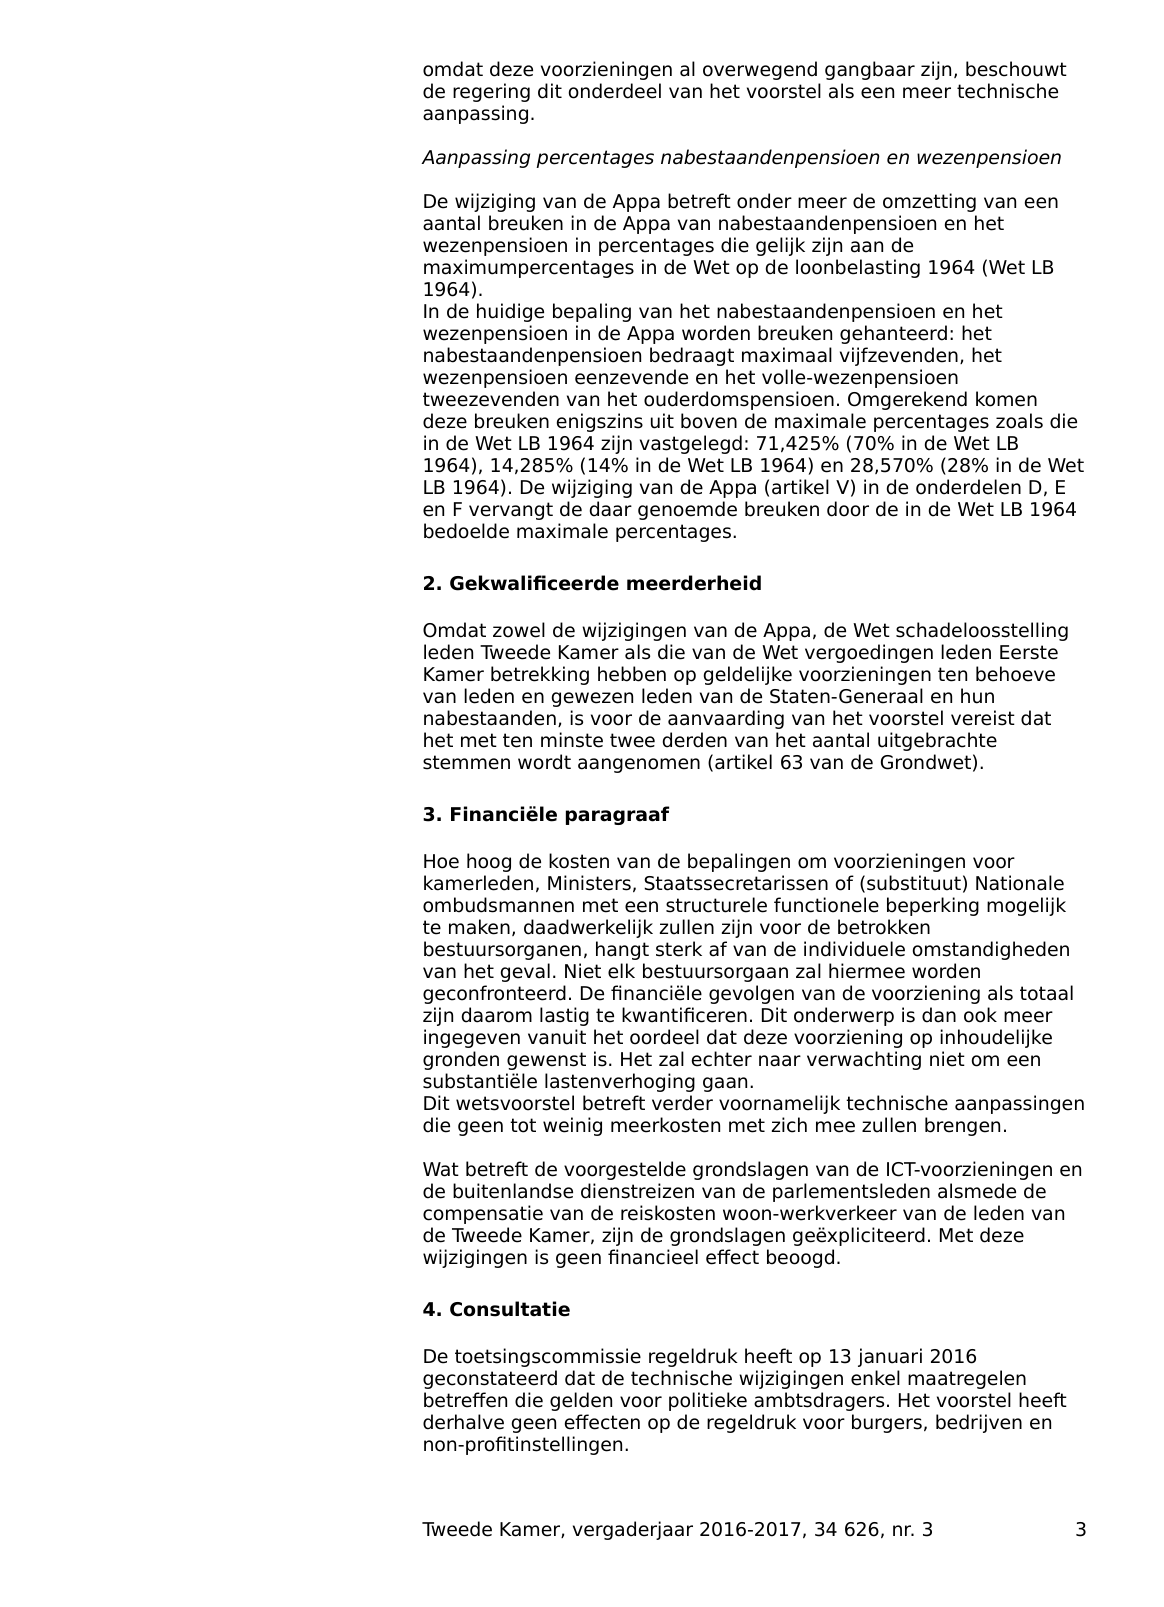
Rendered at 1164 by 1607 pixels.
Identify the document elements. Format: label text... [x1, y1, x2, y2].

subtitle 4. Consultatie [422, 1299, 1087, 1321]
text Dit wetsvoorstel betreft verder voornamelijk technische aanpassingen die geen tot weinig meerkosten met zich mee zullen brengen. [422, 1093, 1087, 1137]
text De wijziging van de Appa betreft onder meer de omzetting van een aantal breuken in de Appa van nabestaandenpensioen en het wezenpensioen in percentages die gelijk zijn aan de maximumpercentages in de Wet op de loonbelasting 1964 (Wet LB 1964). [422, 191, 1087, 301]
text Wat betreft de voorgestelde grondslagen van de ICT-voorzieningen en de buitenlandse dienstreizen van de parlementsleden alsmede de compensatie van de reiskosten woon-werkverkeer van de leden van de Tweede Kamer, zijn de grondslagen geëxpliciteerd. Met deze wijzigingen is geen financieel effect beoogd. [422, 1159, 1087, 1269]
text Hoe hoog de kosten van de bepalingen om voorzieningen voor kamerleden, Ministers, Staatssecretarissen of (substituut) Nationale ombudsmannen met een structurele functionele beperking mogelijk te maken, daadwerkelijk zullen zijn voor de betrokken bestuursorganen, hangt sterk af van de individuele omstandigheden van het geval. Niet elk bestuursorgaan zal hiermee worden geconfronteerd. De financiële gevolgen van de voorziening als totaal zijn daarom lastig te kwantificeren. Dit onderwerp is dan ook meer ingegeven vanuit het oordeel dat deze voorziening op inhoudelijke gronden gewenst is. Het zal echter naar verwachting niet om een substantiële lastenverhoging gaan. [422, 851, 1087, 1093]
subtitle Aanpassing percentages nabestaandenpensioen en wezenpensioen [422, 147, 1087, 169]
text Omdat zowel de wijzigingen van de Appa, de Wet schadeloosstelling leden Tweede Kamer als die van de Wet vergoedingen leden Eerste Kamer betrekking hebben op geldelijke voorzieningen ten behoeve van leden en gewezen leden van de Staten-Generaal en hun nabestaanden, is voor de aanvaarding van het voorstel vereist dat het met ten minste twee derden van het aantal uitgebrachte stemmen wordt aangenomen (artikel 63 van de Grondwet). [422, 620, 1087, 774]
text De toetsingscommissie regeldruk heeft op 13 januari 2016 geconstateerd dat de technische wijzigingen enkel maatregelen betreffen die gelden voor politieke ambtsdragers. Het voorstel heeft derhalve geen effecten op de regeldruk voor burgers, bedrijven en non-profitinstellingen. [422, 1346, 1087, 1456]
text omdat deze voorzieningen al overwegend gangbaar zijn, beschouwt de regering dit onderdeel van het voorstel als een meer technische aanpassing. [422, 59, 1087, 125]
subtitle 2. Gekwalificeerde meerderheid [422, 573, 1087, 595]
subtitle 3. Financiële paragraaf [422, 804, 1087, 826]
text In de huidige bepaling van het nabestaandenpensioen en het wezenpensioen in de Appa worden breuken gehanteerd: het nabestaandenpensioen bedraagt maximaal vijfzevenden, het wezenpensioen eenzevende en het volle-wezenpensioen tweezevenden van het ouderdomspensioen. Omgerekend komen deze breuken enigszins uit boven de maximale percentages zoals die in de Wet LB 1964 zijn vastgelegd: 71,425% (70% in de Wet LB 1964), 14,285% (14% in de Wet LB 1964) en 28,570% (28% in de Wet LB 1964). De wijziging van de Appa (artikel V) in de onderdelen D, E en F vervangt de daar genoemde breuken door de in de Wet LB 1964 bedoelde maximale percentages. [422, 301, 1087, 543]
